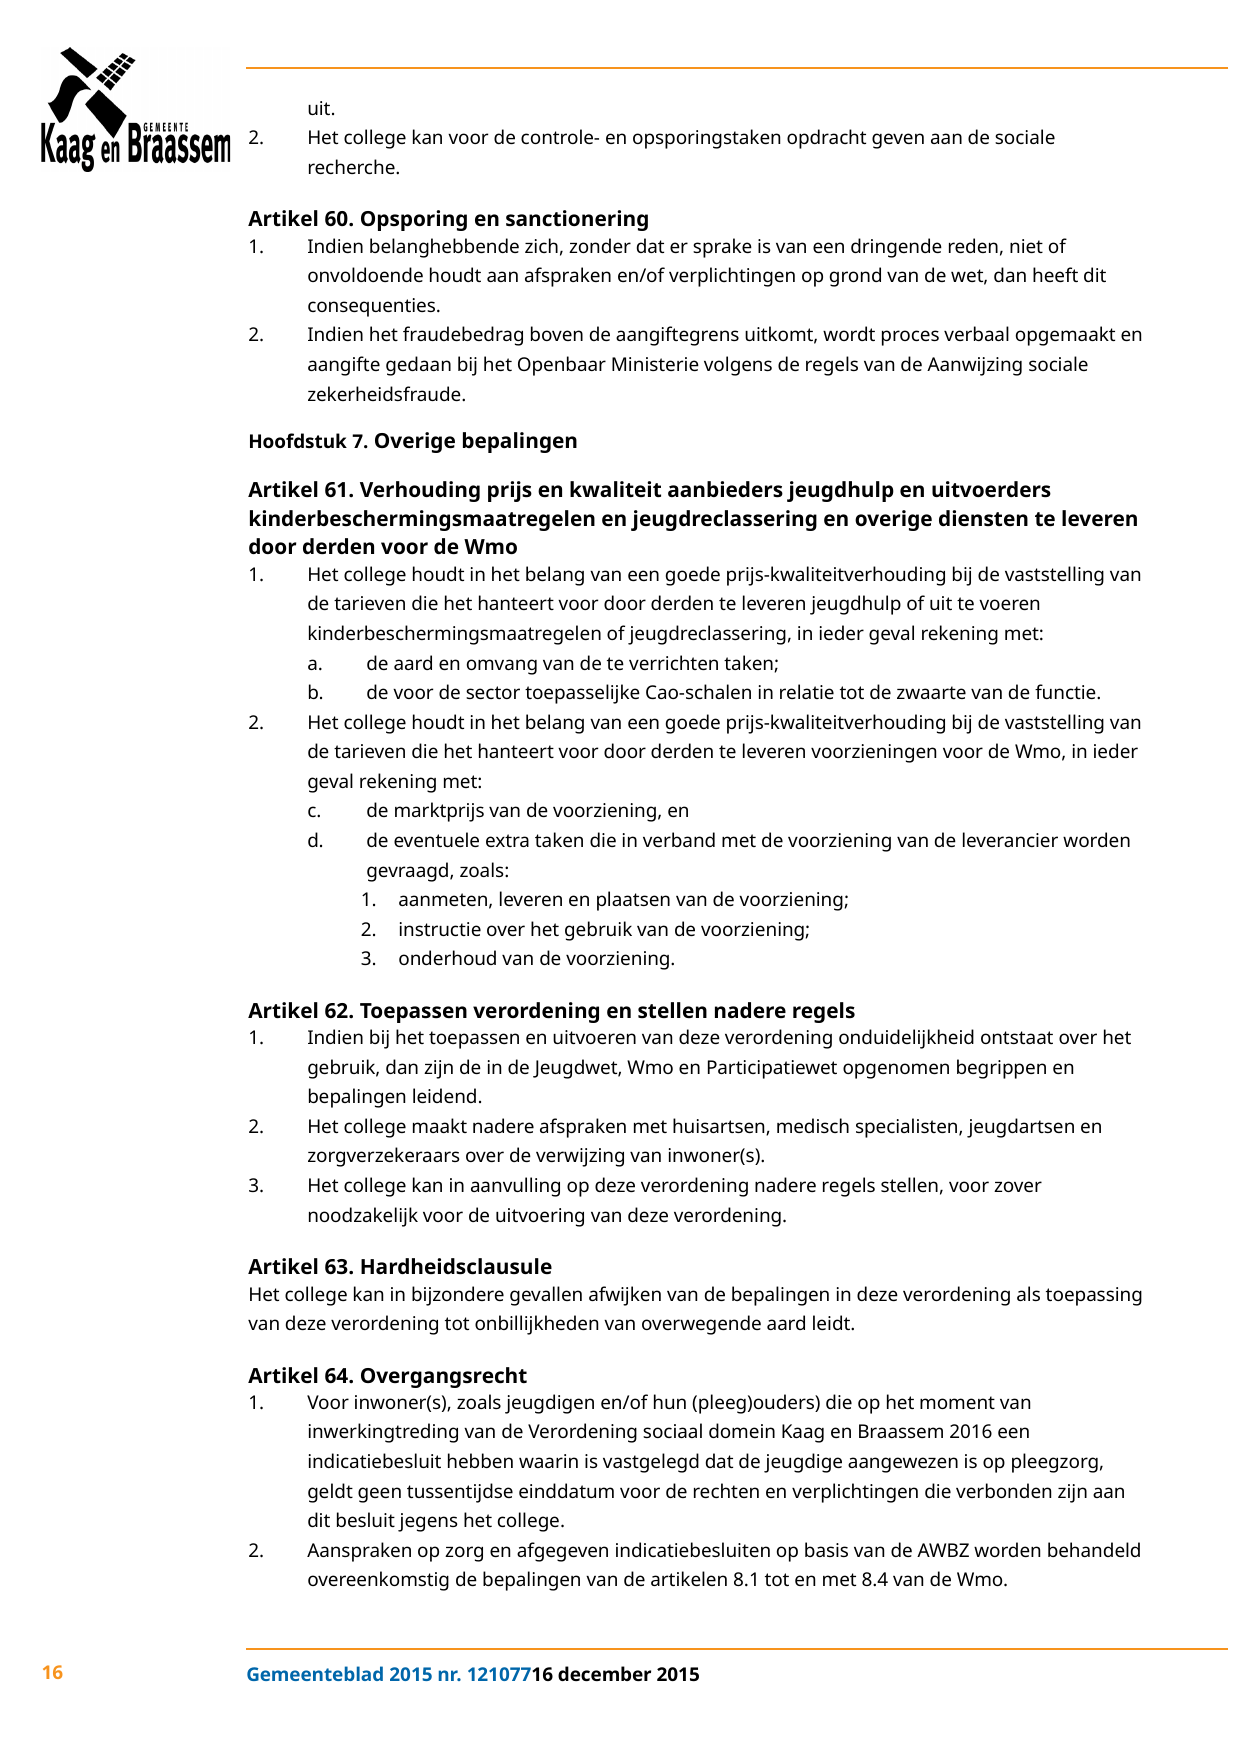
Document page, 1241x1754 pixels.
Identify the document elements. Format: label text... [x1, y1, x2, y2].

list Het college kan in aanvulling op deze verordening nadere regels stellen, voor zover noodzakelijk voor de uitvoering van deze verordening. [248, 1172, 1152, 1228]
text Artikel 60. Opsporing en sanctionering [248, 204, 1152, 233]
list Het college maakt nadere afspraken met huisartsen, medisch specialisten, jeugdartsen en zorgverzekeraars over de verwijzing van inwoner(s). [248, 1113, 1152, 1168]
list Aanspraken op zorg en afgegeven indicatiebesluiten op basis van de AWBZ worden behandeld overeenkomstig de bepalingen van de artikelen 8.1 tot en met 8.4 van de Wmo. [248, 1537, 1152, 1592]
list Indien het fraudebedrag boven de aangiftegrens uitkomt, wordt proces verbaal opgemaakt en aangifte gedaan bij het Openbaar Ministerie volgens de regels van de Aanwijzing sociale zekerheidsfraude. [248, 322, 1152, 406]
list de aard en omvang van de te verrichten taken; [307, 650, 1152, 675]
list onderhoud van de voorziening. [361, 946, 1152, 971]
text Artikel 62. Toepassen verordening en stellen nadere regels [248, 996, 1152, 1024]
list uit. [248, 95, 1152, 121]
list instructie over het gebruik van de voorziening; [361, 916, 1152, 942]
list Het college houdt in het belang van een goede prijs-kwaliteitverhouding bij de vaststelling van de tarieven die het hanteert voor door derden te leveren voorzieningen voor de Wmo, in ieder geval rekening met: [248, 709, 1152, 794]
list Indien bij het toepassen en uitvoeren van deze verordening onduidelijkheid ontstaat over het gebruik, dan zijn de in de Jeugdwet, Wmo en Participatiewet opgenomen begrippen en bepalingen leidend. [248, 1024, 1152, 1109]
list Het college kan voor de controle- en opsporingstaken opdracht geven aan de sociale recherche. [248, 124, 1152, 180]
list de voor de sector toepasselijke Cao-schalen in relatie tot de zwaarte van de functie. [307, 679, 1152, 705]
picture [41, 47, 231, 172]
list Indien belanghebbende zich, zonder dat er sprake is van een dringende reden, niet of onvoldoende houdt aan afspraken en/of verplichtingen op grond van de wet, dan heeft dit consequenties. [248, 233, 1152, 318]
text Hoofdstuk 7. Overige bepalingen [248, 426, 1152, 455]
text Artikel 63. Hardheidsclausule [248, 1252, 1152, 1281]
text Het college kan in bijzondere gevallen afwijken van de bepalingen in deze verordening als toepassing van deze verordening tot onbillijkheden van overwegende aard leidt. [248, 1281, 1152, 1336]
text Artikel 61. Verhouding prijs en kwaliteit aanbieders jeugdhulp en uitvoerders kinderbeschermingsmaatregelen en jeugdreclassering en overige diensten te leveren door derden voor de Wmo [248, 476, 1152, 561]
text Artikel 64. Overgangsrecht [248, 1361, 1152, 1389]
list Voor inwoner(s), zoals jeugdigen en/of hun (pleeg)ouders) die op het moment van inwerkingtreding van de Verordening sociaal domein Kaag en Braassem 2016 een indicatiebesluit hebben waarin is vastgelegd dat de jeugdige aangewezen is op pleegzorg, geldt geen tussentijdse einddatum voor de rechten en verplichtingen die verbonden zijn aan dit besluit jegens het college. [248, 1389, 1152, 1533]
list aanmeten, leveren en plaatsen van de voorziening; [361, 886, 1152, 912]
list de marktprijs van de voorziening, en [307, 798, 1152, 823]
list Het college houdt in het belang van een goede prijs-kwaliteitverhouding bij de vaststelling van de tarieven die het hanteert voor door derden te leveren jeugdhulp of uit te voeren kinderbeschermingsmaatregelen of jeugdreclassering, in ieder geval rekening met: [248, 561, 1152, 646]
list de eventuele extra taken die in verband met de voorziening van de leverancier worden gevraagd, zoals: [307, 827, 1152, 882]
